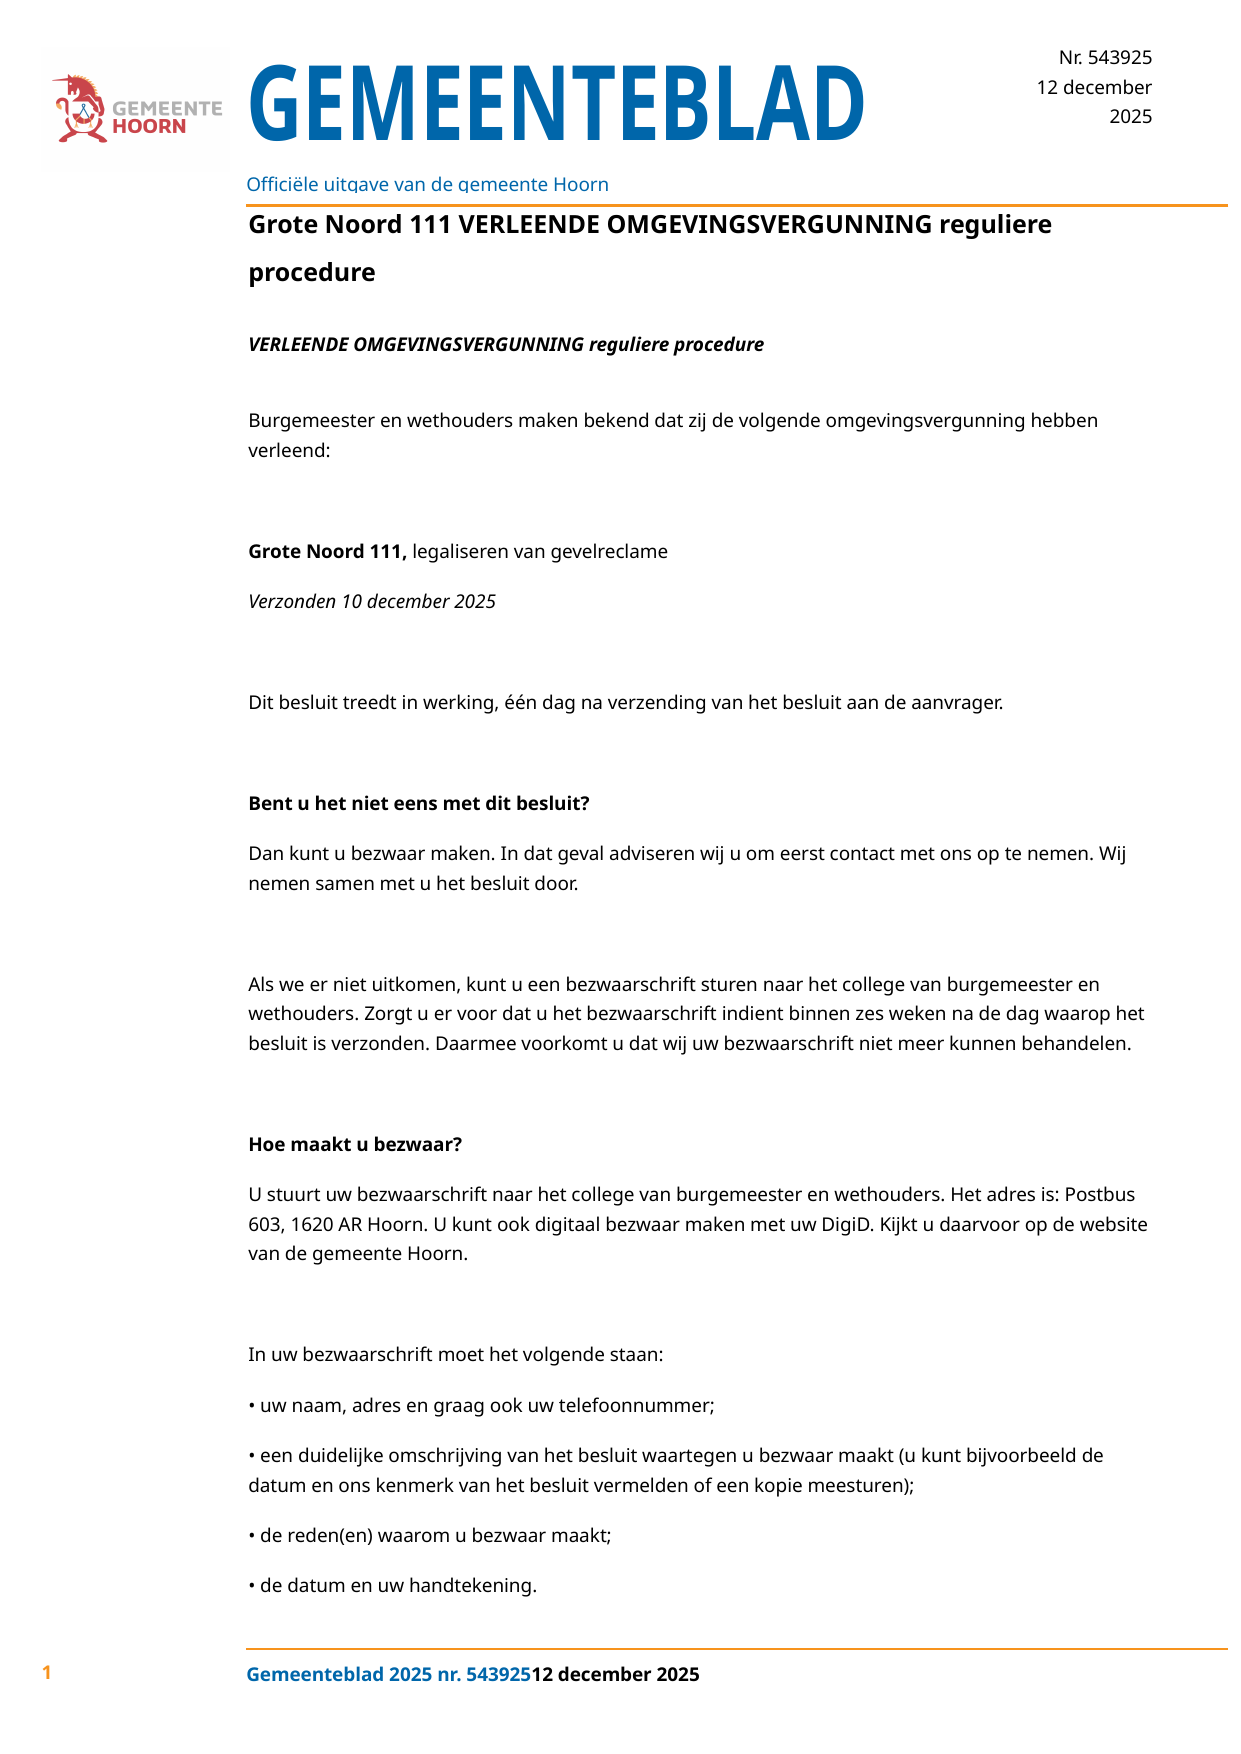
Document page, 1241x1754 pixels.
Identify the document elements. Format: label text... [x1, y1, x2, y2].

text In uw bezwaarschrift moet het volgende staan: [248, 1341, 1152, 1367]
text Bent u het niet eens met dit besluit? [248, 790, 1152, 816]
picture [41, 47, 231, 172]
text Als we er niet uitkomen, kunt u een bezwaarschrift sturen naar het college van burgemeester en wethouders. Zorgt u er voor dat u het bezwaarschrift indient binnen zes weken na de dag waarop het besluit is verzonden. Daarmee voorkomt u dat wij uw bezwaarschrift niet meer kunnen behandelen. [248, 971, 1152, 1056]
text Verzonden 10 december 2025 [248, 588, 1152, 614]
text Grote Noord 111, legaliseren van gevelreclame [248, 538, 1152, 564]
text VERLEENDE OMGEVINGSVERGUNNING reguliere procedure [248, 331, 1152, 357]
text Dit besluit treedt in werking, één dag na verzending van het besluit aan de aanvrager. [248, 689, 1152, 715]
text • een duidelijke omschrijving van het besluit waartegen u bezwaar maakt (u kunt bijvoorbeeld de datum en ons kenmerk van het besluit vermelden of een kopie meesturen); [248, 1442, 1152, 1497]
text • uw naam, adres en graag ook uw telefoonnummer; [248, 1392, 1152, 1417]
text • de reden(en) waarom u bezwaar maakt; [248, 1522, 1152, 1548]
text Dan kunt u bezwaar maken. In dat geval adviseren wij u om eerst contact met ons op te nemen. Wij nemen samen met u het besluit door. [248, 841, 1152, 896]
text • de datum en uw handtekening. [248, 1573, 1152, 1598]
text U stuurt uw bezwaarschrift naar het college van burgemeester en wethouders. Het adres is: Postbus 603, 1620 AR Hoorn. U kunt ook digitaal bezwaar maken met uw DigiD. Kijkt u daarvoor op de website van de gemeente Hoorn. [248, 1181, 1152, 1266]
text Burgemeester en wethouders maken bekend dat zij de volgende omgevingsvergunning hebben verleend: [248, 408, 1152, 463]
text Grote Noord 111 VERLEENDE OMGEVINGSVERGUNNING reguliere procedure [248, 207, 1152, 288]
text Hoe maakt u bezwaar? [248, 1131, 1152, 1157]
